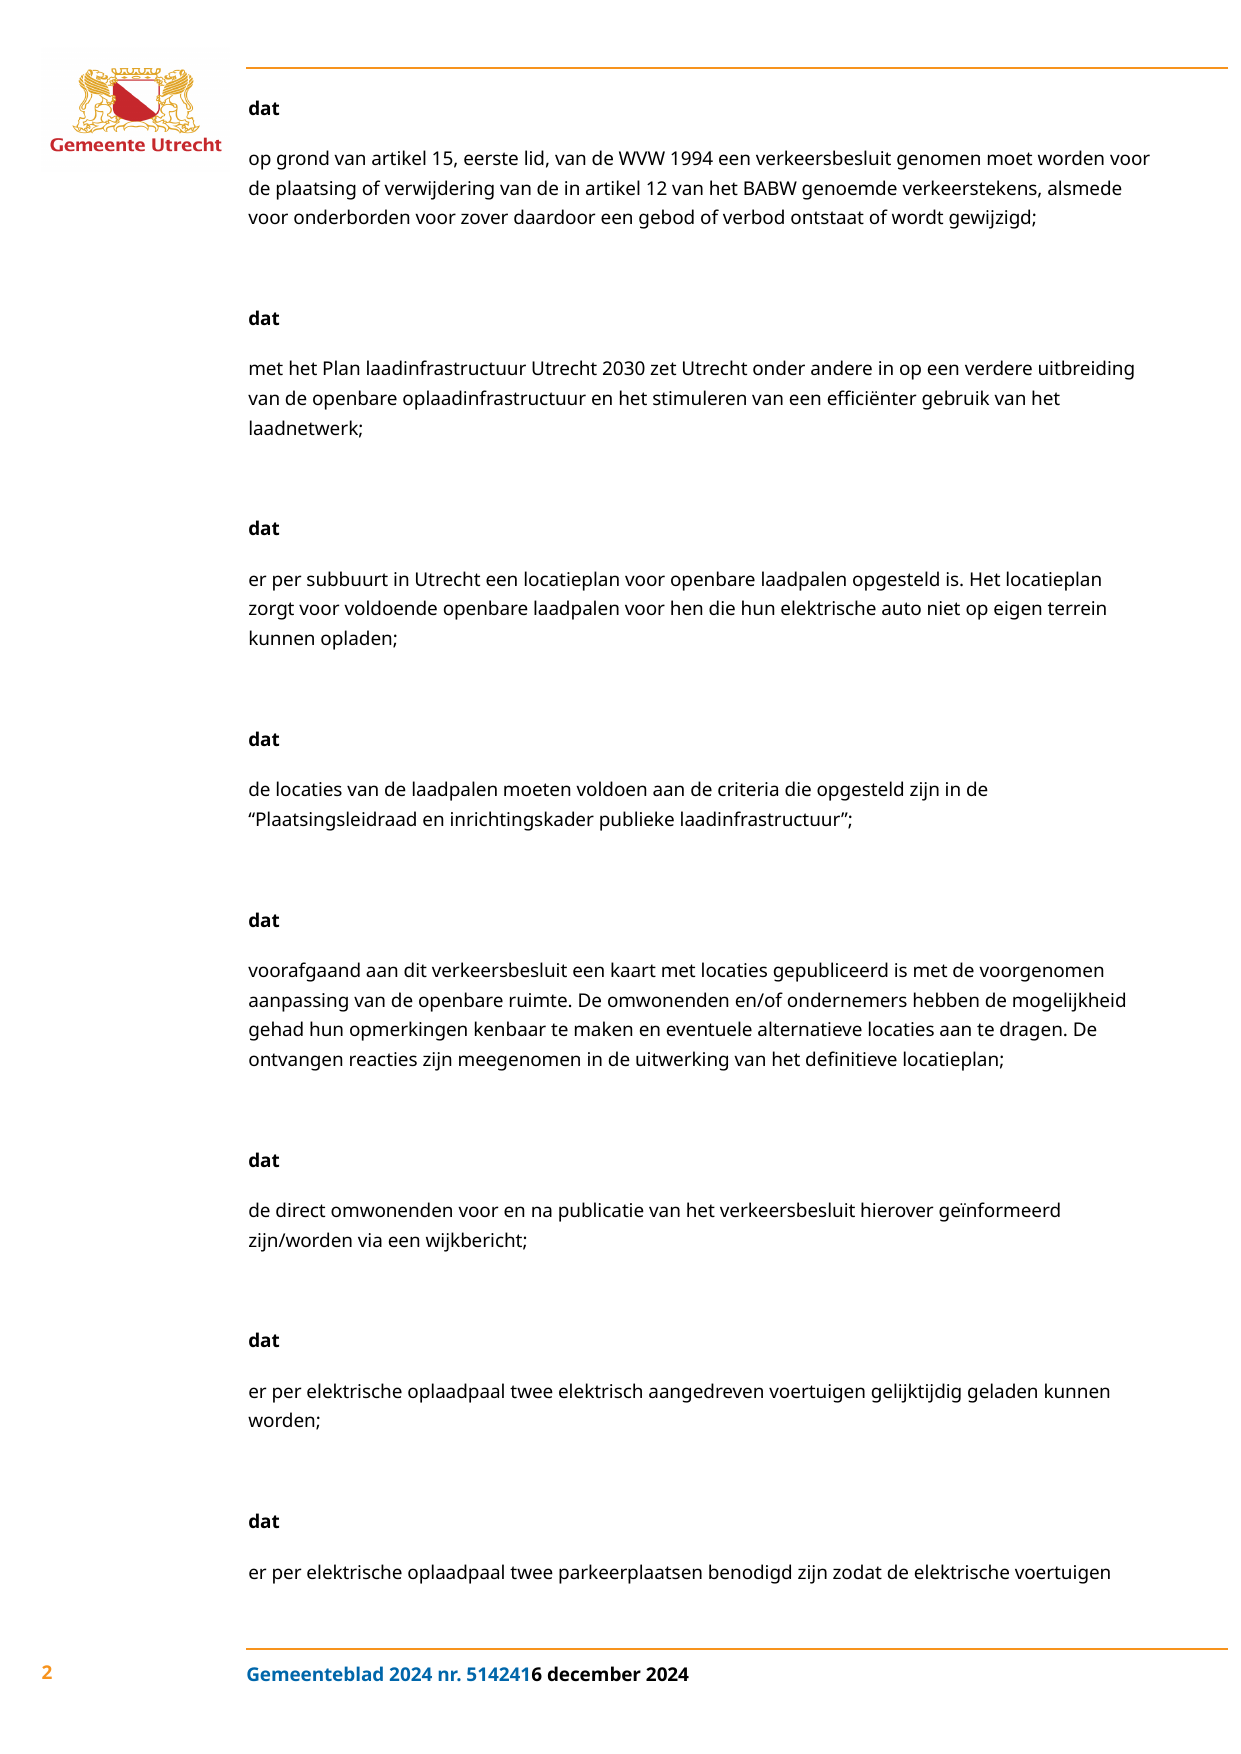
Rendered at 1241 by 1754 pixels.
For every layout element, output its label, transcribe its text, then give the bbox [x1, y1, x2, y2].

text dat [248, 516, 1152, 541]
picture [41, 47, 231, 172]
text dat [248, 1147, 1152, 1173]
text dat [248, 907, 1152, 933]
text er per subbuurt in Utrecht een locatieplan voor openbare laadpalen opgesteld is. Het locatieplan zorgt voor voldoende openbare laadpalen voor hen die hun elektrische auto niet op eigen terrein kunnen opladen; [248, 566, 1152, 651]
text op grond van artikel 15, eerste lid, van de WVW 1994 een verkeersbesluit genomen moet worden voor de plaatsing of verwijdering van de in artikel 12 van het BABW genoemde verkeerstekens, alsmede voor onderborden voor zover daardoor een gebod of verbod ontstaat of wordt gewijzigd; [248, 145, 1152, 230]
text dat [248, 1508, 1152, 1534]
text met het Plan laadinfrastructuur Utrecht 2030 zet Utrecht onder andere in op een verdere uitbreiding van de openbare oplaadinfrastructuur en het stimuleren van een efficiënter gebruik van het laadnetwerk; [248, 356, 1152, 441]
text er per elektrische oplaadpaal twee elektrisch aangedreven voertuigen gelijktijdig geladen kunnen worden; [248, 1378, 1152, 1433]
text dat [248, 305, 1152, 331]
text dat [248, 1328, 1152, 1353]
text de direct omwonenden voor en na publicatie van het verkeersbesluit hierover geïnformeerd zijn/worden via een wijkbericht; [248, 1197, 1152, 1253]
text de locaties van de laadpalen moeten voldoen aan de criteria die opgesteld zijn in de “Plaatsingsleidraad en inrichtingskader publieke laadinfrastructuur”; [248, 776, 1152, 832]
text dat [248, 95, 1152, 121]
text dat [248, 726, 1152, 752]
text voorafgaand aan dit verkeersbesluit een kaart met locaties gepubliceerd is met de voorgenomen aanpassing van de openbare ruimte. De omwonenden en/of ondernemers hebben de mogelijkheid gehad hun opmerkingen kenbaar te maken en eventuele alternatieve locaties aan te dragen. De ontvangen reacties zijn meegenomen in de uitwerking van het definitieve locatieplan; [248, 957, 1152, 1072]
text er per elektrische oplaadpaal twee parkeerplaatsen benodigd zijn zodat de elektrische voertuigen [248, 1559, 1152, 1585]
